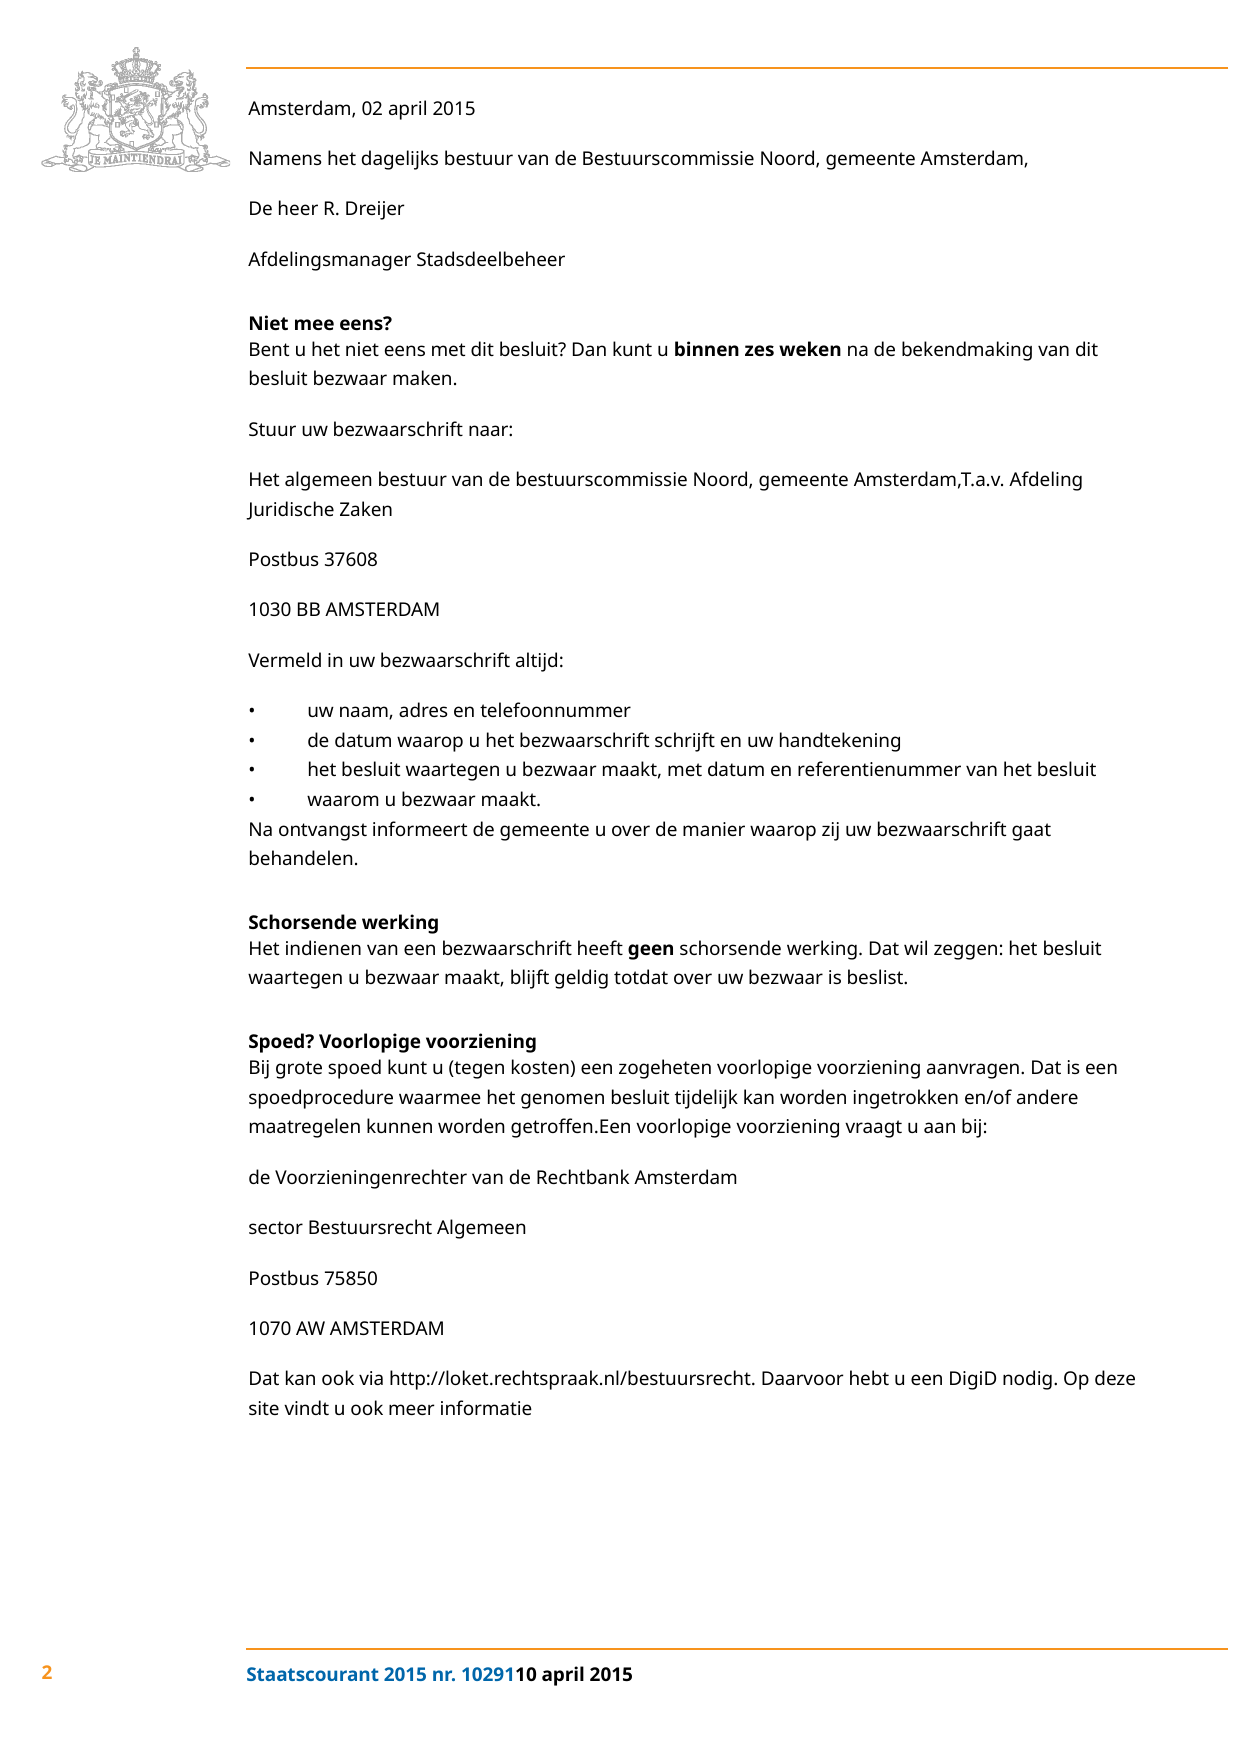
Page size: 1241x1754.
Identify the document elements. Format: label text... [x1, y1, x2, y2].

text Niet mee eens? [248, 310, 1152, 336]
text Bent u het niet eens met dit besluit? Dan kunt u binnen zes weken na de bekendmaking van dit besluit bezwaar maken. [248, 336, 1152, 391]
text De heer R. Dreijer [248, 196, 1152, 221]
text Schorsende werking [248, 909, 1152, 935]
list uw naam, adres en telefoonnummer [248, 697, 1152, 723]
text sector Bestuursrecht Algemeen [248, 1214, 1152, 1240]
text Het algemeen bestuur van de bestuurscommissie Noord, gemeente Amsterdam,T.a.v. Afdeling Juridische Zaken [248, 466, 1152, 521]
text de Voorzieningenrechter van de Rechtbank Amsterdam [248, 1164, 1152, 1189]
list het besluit waartegen u bezwaar maakt, met datum en referentienummer van het besluit [248, 757, 1152, 782]
list de datum waarop u het bezwaarschrift schrijft en uw handtekening [248, 727, 1152, 753]
text Spoed? Voorlopige voorziening [248, 1028, 1152, 1054]
text Het indienen van een bezwaarschrift heeft geen schorsende werking. Dat wil zeggen: het besluit waartegen u bezwaar maakt, blijft geldig totdat over uw bezwaar is beslist. [248, 935, 1152, 990]
text Afdelingsmanager Stadsdeelbeheer [248, 246, 1152, 272]
text Vermeld in uw bezwaarschrift altijd: [248, 647, 1152, 673]
text Postbus 37608 [248, 546, 1152, 572]
text Na ontvangst informeert de gemeente u over de manier waarop zij uw bezwaarschrift gaat behandelen. [248, 816, 1152, 871]
text Postbus 75850 [248, 1265, 1152, 1290]
text Namens het dagelijks bestuur van de Bestuurscommissie Noord, gemeente Amsterdam, [248, 145, 1152, 171]
picture [41, 47, 231, 172]
text Amsterdam, 02 april 2015 [248, 95, 1152, 121]
text Bij grote spoed kunt u (tegen kosten) een zogeheten voorlopige voorziening aanvragen. Dat is een spoedprocedure waarmee het genomen besluit tijdelijk kan worden ingetrokken en/of andere maatregelen kunnen worden getroffen.Een voorlopige voorziening vraagt u aan bij: [248, 1054, 1152, 1139]
text Stuur uw bezwaarschrift naar: [248, 416, 1152, 441]
text Dat kan ook via http://loket.rechtspraak.nl/bestuursrecht. Daarvoor hebt u een DigiD nodig. Op deze site vindt u ook meer informatie [248, 1366, 1152, 1421]
text 1030 BB AMSTERDAM [248, 597, 1152, 622]
text 1070 AW AMSTERDAM [248, 1315, 1152, 1341]
list waarom u bezwaar maakt. [248, 786, 1152, 812]
